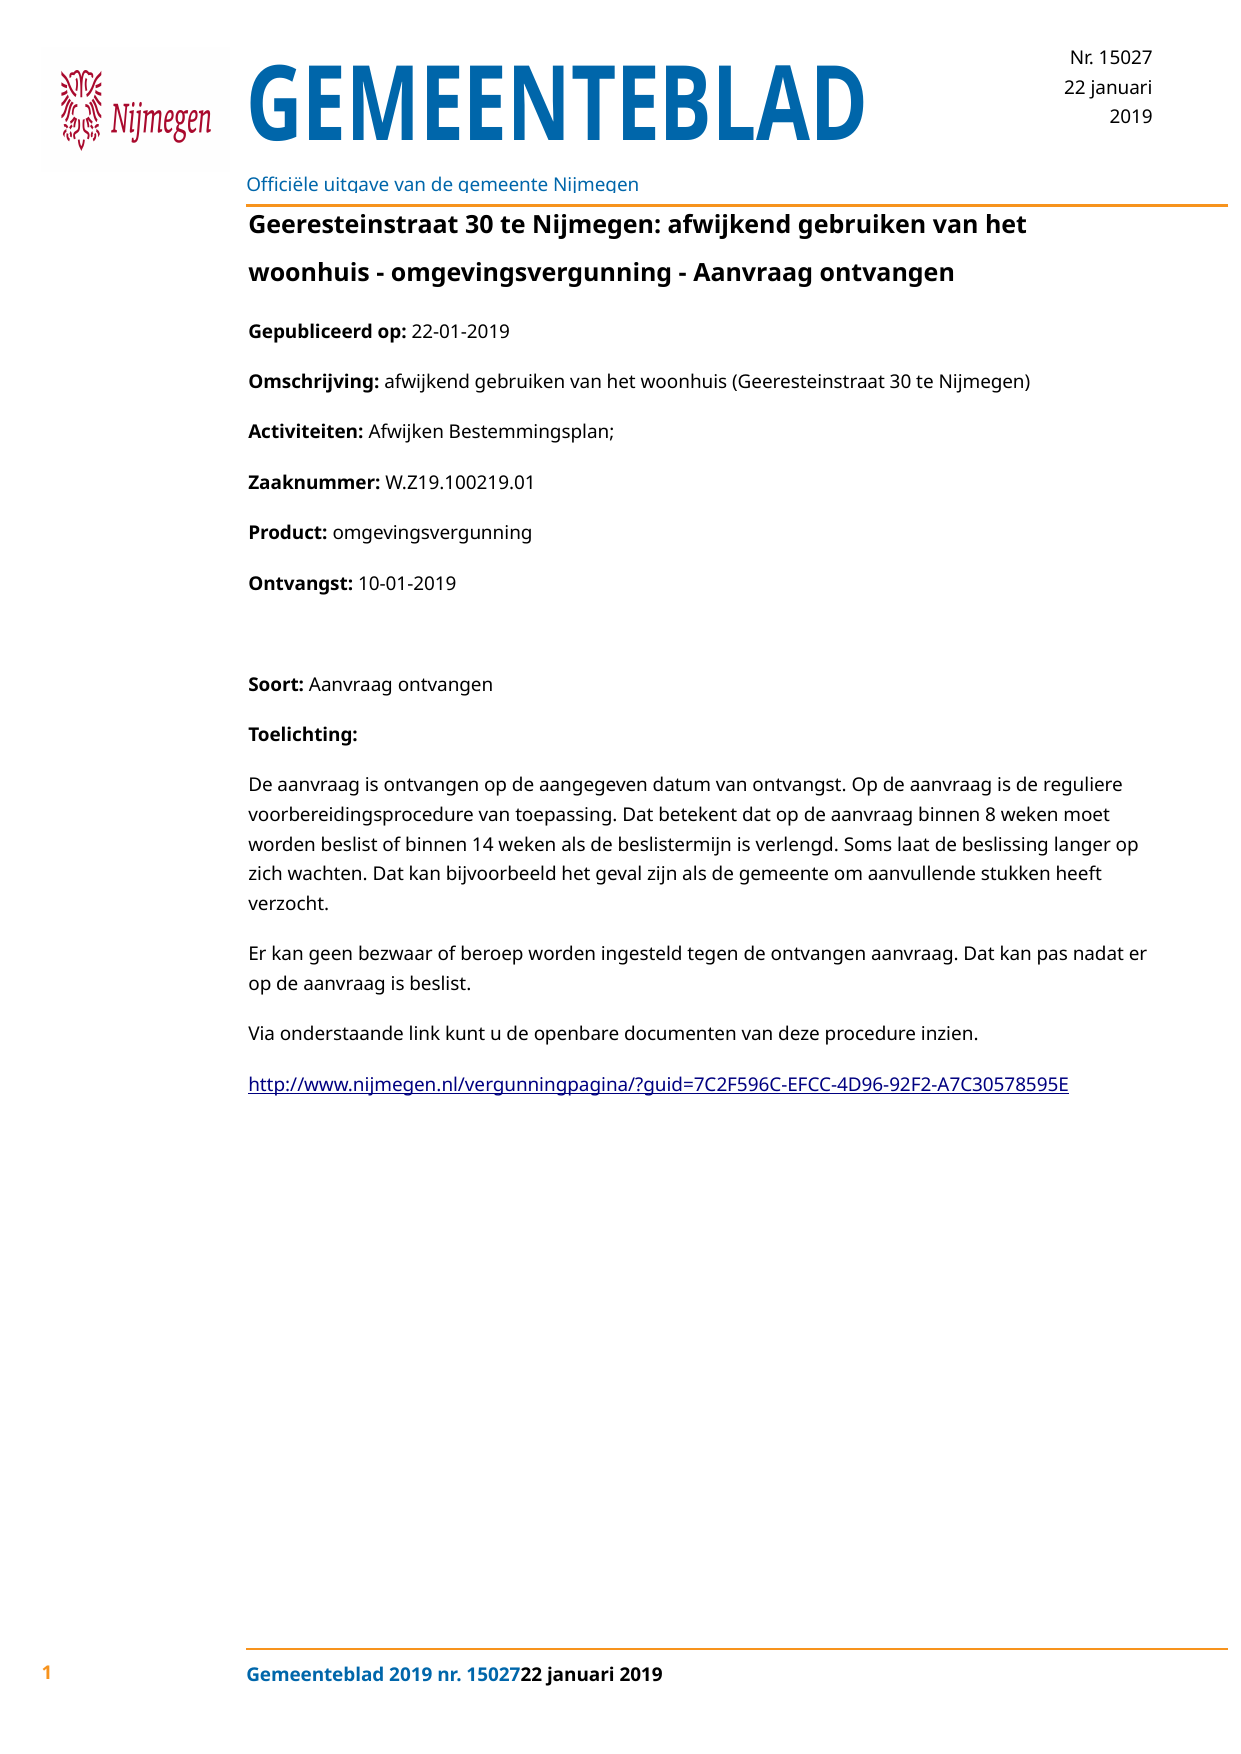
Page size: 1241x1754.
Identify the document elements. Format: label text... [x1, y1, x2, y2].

text http://www.nijmegen.nl/vergunningpagina/?guid=7C2F596C-EFCC-4D96-92F2-A7C30578595E [248, 1071, 1152, 1097]
text Via onderstaande link kunt u de openbare documenten van deze procedure inzien. [248, 1020, 1152, 1046]
picture [41, 47, 231, 172]
text Gepubliceerd op: 22-01-2019 [248, 318, 1152, 344]
text Ontvangst: 10-01-2019 [248, 570, 1152, 596]
text Activiteiten: Afwijken Bestemmingsplan; [248, 419, 1152, 444]
text Geeresteinstraat 30 te Nijmegen: afwijkend gebruiken van het woonhuis - omgevingsvergunning - Aanvraag ontvangen [248, 207, 1152, 288]
text Er kan geen bezwaar of beroep worden ingesteld tegen de ontvangen aanvraag. Dat kan pas nadat er op de aanvraag is beslist. [248, 940, 1152, 996]
text Omschrijving: afwijkend gebruiken van het woonhuis (Geeresteinstraat 30 te Nijmegen) [248, 368, 1152, 394]
text Soort: Aanvraag ontvangen [248, 671, 1152, 697]
text De aanvraag is ontvangen op de aangegeven datum van ontvangst. Op de aanvraag is de reguliere voorbereidingsprocedure van toepassing. Dat betekent dat op de aanvraag binnen 8 weken moet worden beslist of binnen 14 weken als de beslistermijn is verlengd. Soms laat de beslissing langer op zich wachten. Dat kan bijvoorbeeld het geval zijn als de gemeente om aanvullende stukken heeft verzocht. [248, 772, 1152, 916]
text Toelichting: [248, 721, 1152, 747]
text Zaaknummer: W.Z19.100219.01 [248, 469, 1152, 495]
text Product: omgevingsvergunning [248, 519, 1152, 545]
